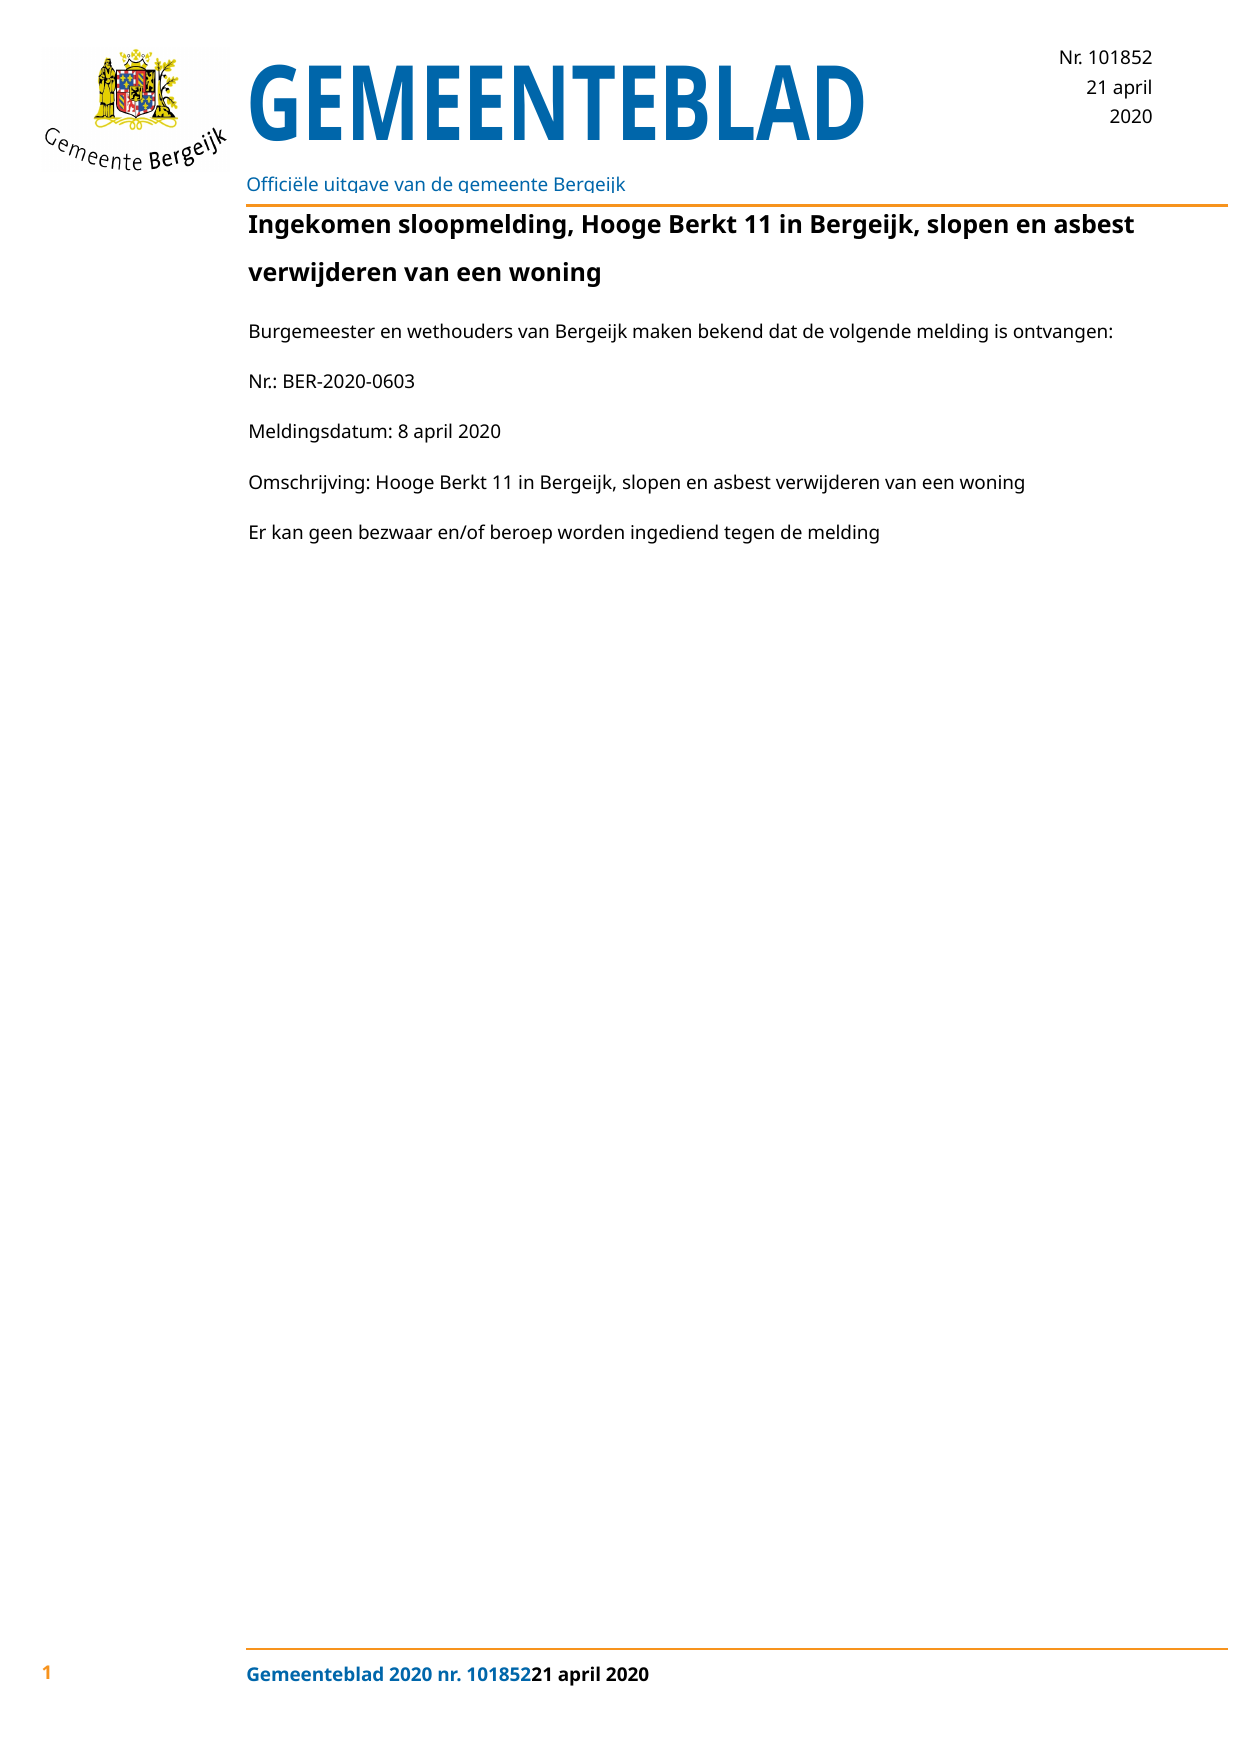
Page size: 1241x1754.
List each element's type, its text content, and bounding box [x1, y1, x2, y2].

text Ingekomen sloopmelding, Hooge Berkt 11 in Bergeijk, slopen en asbest verwijderen van een woning [248, 207, 1152, 288]
text Omschrijving: Hooge Berkt 11 in Bergeijk, slopen en asbest verwijderen van een woning [248, 469, 1152, 495]
text Nr.: BER-2020-0603 [248, 368, 1152, 394]
text Burgemeester en wethouders van Bergeijk maken bekend dat de volgende melding is ontvangen: [248, 318, 1152, 344]
text Meldingsdatum: 8 april 2020 [248, 419, 1152, 444]
picture [41, 47, 231, 172]
text Er kan geen bezwaar en/of beroep worden ingediend tegen de melding [248, 519, 1152, 545]
